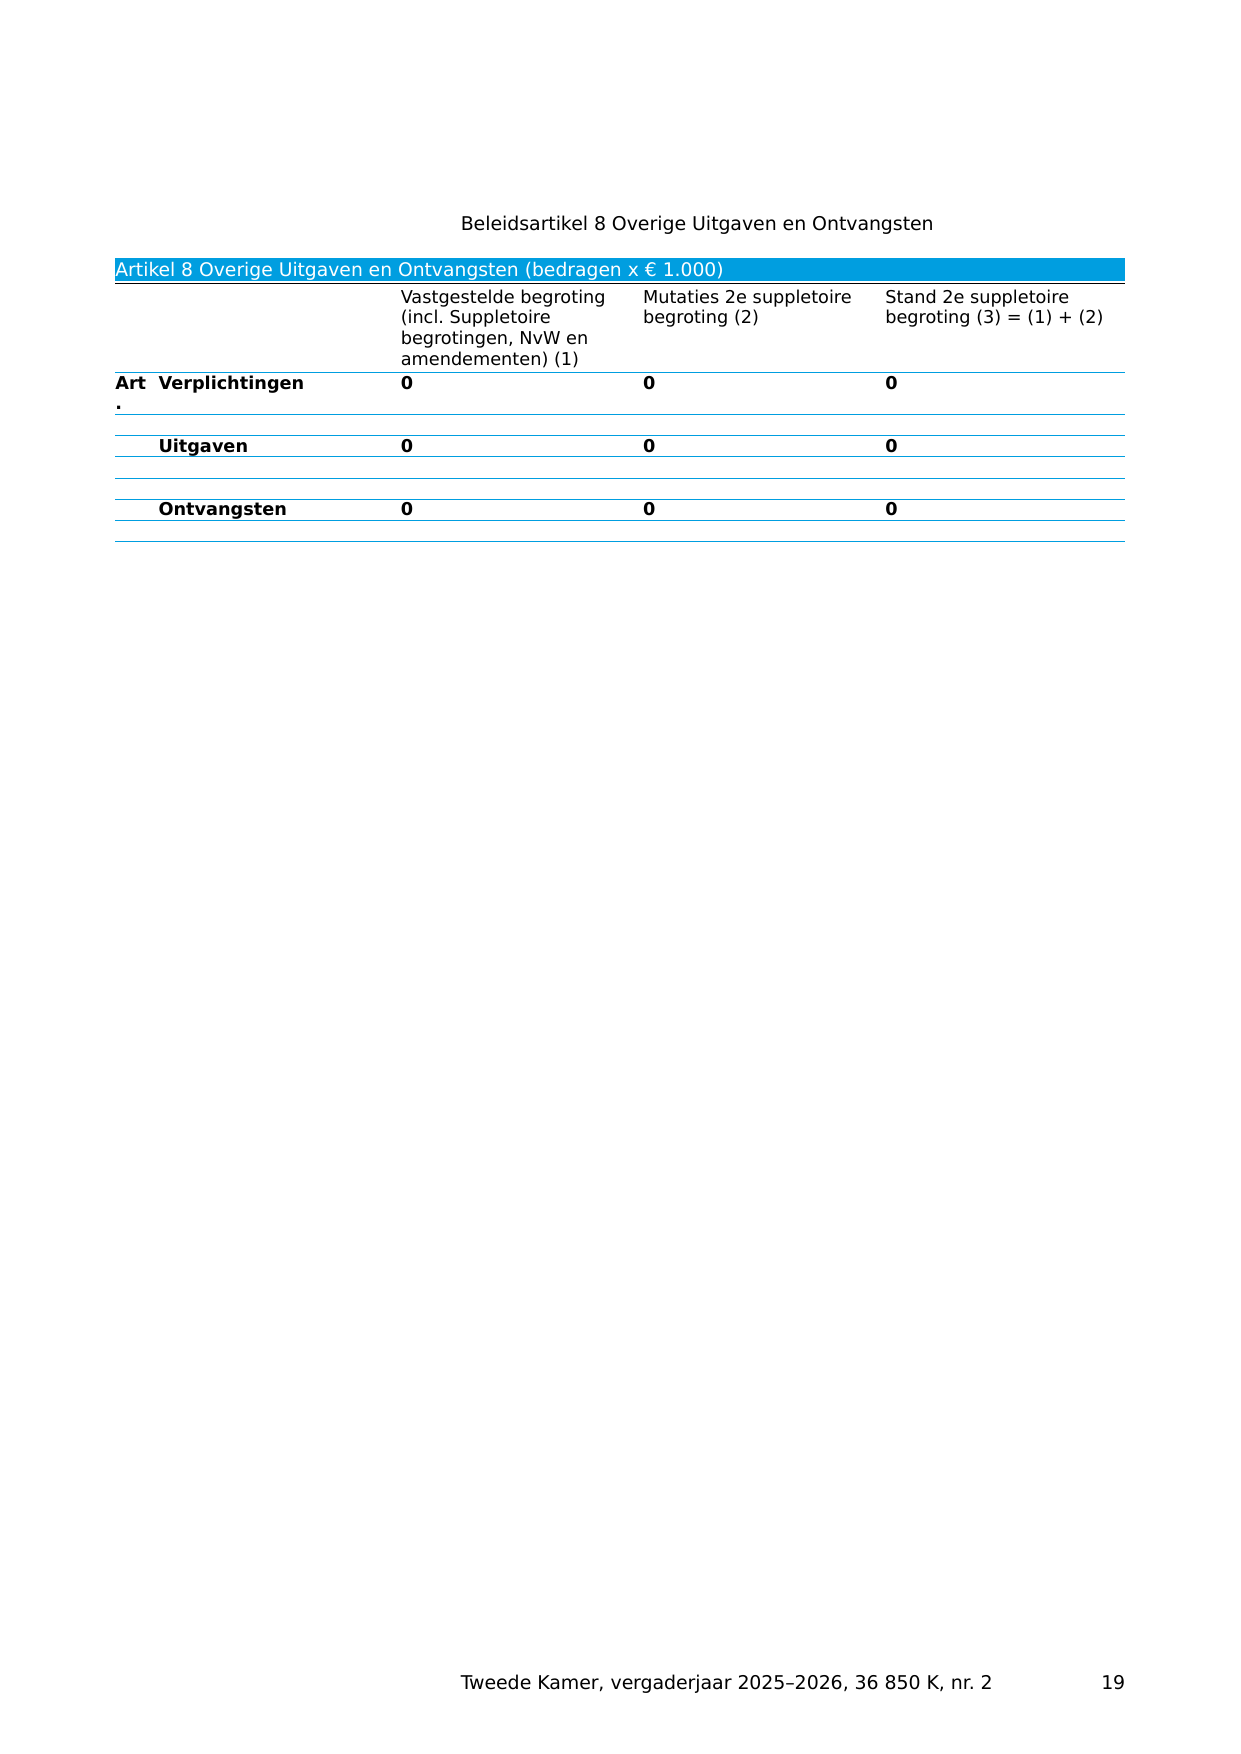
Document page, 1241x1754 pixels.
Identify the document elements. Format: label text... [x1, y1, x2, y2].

table_cell [882, 415, 1125, 435]
table_cell [155, 457, 398, 477]
table_cell Stand 2e suppletoire begroting (3) = (1) + (2) [882, 284, 1125, 372]
table_cell Vastgestelde begroting (incl. Suppletoire begrotingen, NvW en amendementen) (1) [398, 284, 640, 372]
table_cell Ontvangsten [155, 500, 398, 520]
table_cell [115, 500, 155, 520]
table_cell [155, 521, 398, 541]
table_cell [115, 521, 155, 541]
table_cell 0 [398, 500, 640, 520]
table_cell [882, 479, 1125, 498]
table_cell [155, 284, 398, 372]
table_cell 0 [398, 373, 640, 414]
table_cell [115, 457, 155, 477]
table_cell 0 [640, 500, 882, 520]
table_cell [398, 479, 640, 498]
table_cell 0 [398, 436, 640, 456]
table_cell 0 [640, 373, 882, 414]
table_cell [115, 415, 155, 435]
table_cell [115, 284, 155, 372]
table_cell [115, 479, 155, 498]
table_cell [882, 457, 1125, 477]
table_cell 0 [882, 373, 1125, 414]
table_cell [882, 521, 1125, 541]
table_cell [398, 521, 640, 541]
table_cell Verplichtingen [155, 373, 398, 414]
table_cell [640, 479, 882, 498]
table_cell 0 [882, 436, 1125, 456]
table_cell [640, 457, 882, 477]
title Beleidsartikel 8 Overige Uitgaven en Ontvangsten [461, 213, 1125, 235]
table_cell 0 [882, 500, 1125, 520]
table_cell [398, 415, 640, 435]
table_cell [155, 415, 398, 435]
table_cell [155, 479, 398, 498]
table_cell Mutaties 2e suppletoire begroting (2) [640, 284, 882, 372]
table_cell [398, 457, 640, 477]
table_cell 0 [640, 436, 882, 456]
table_cell [640, 415, 882, 435]
table_cell [640, 521, 882, 541]
table_cell Uitgaven [155, 436, 398, 456]
table_cell [115, 436, 155, 456]
table_cell Art. [115, 373, 155, 414]
